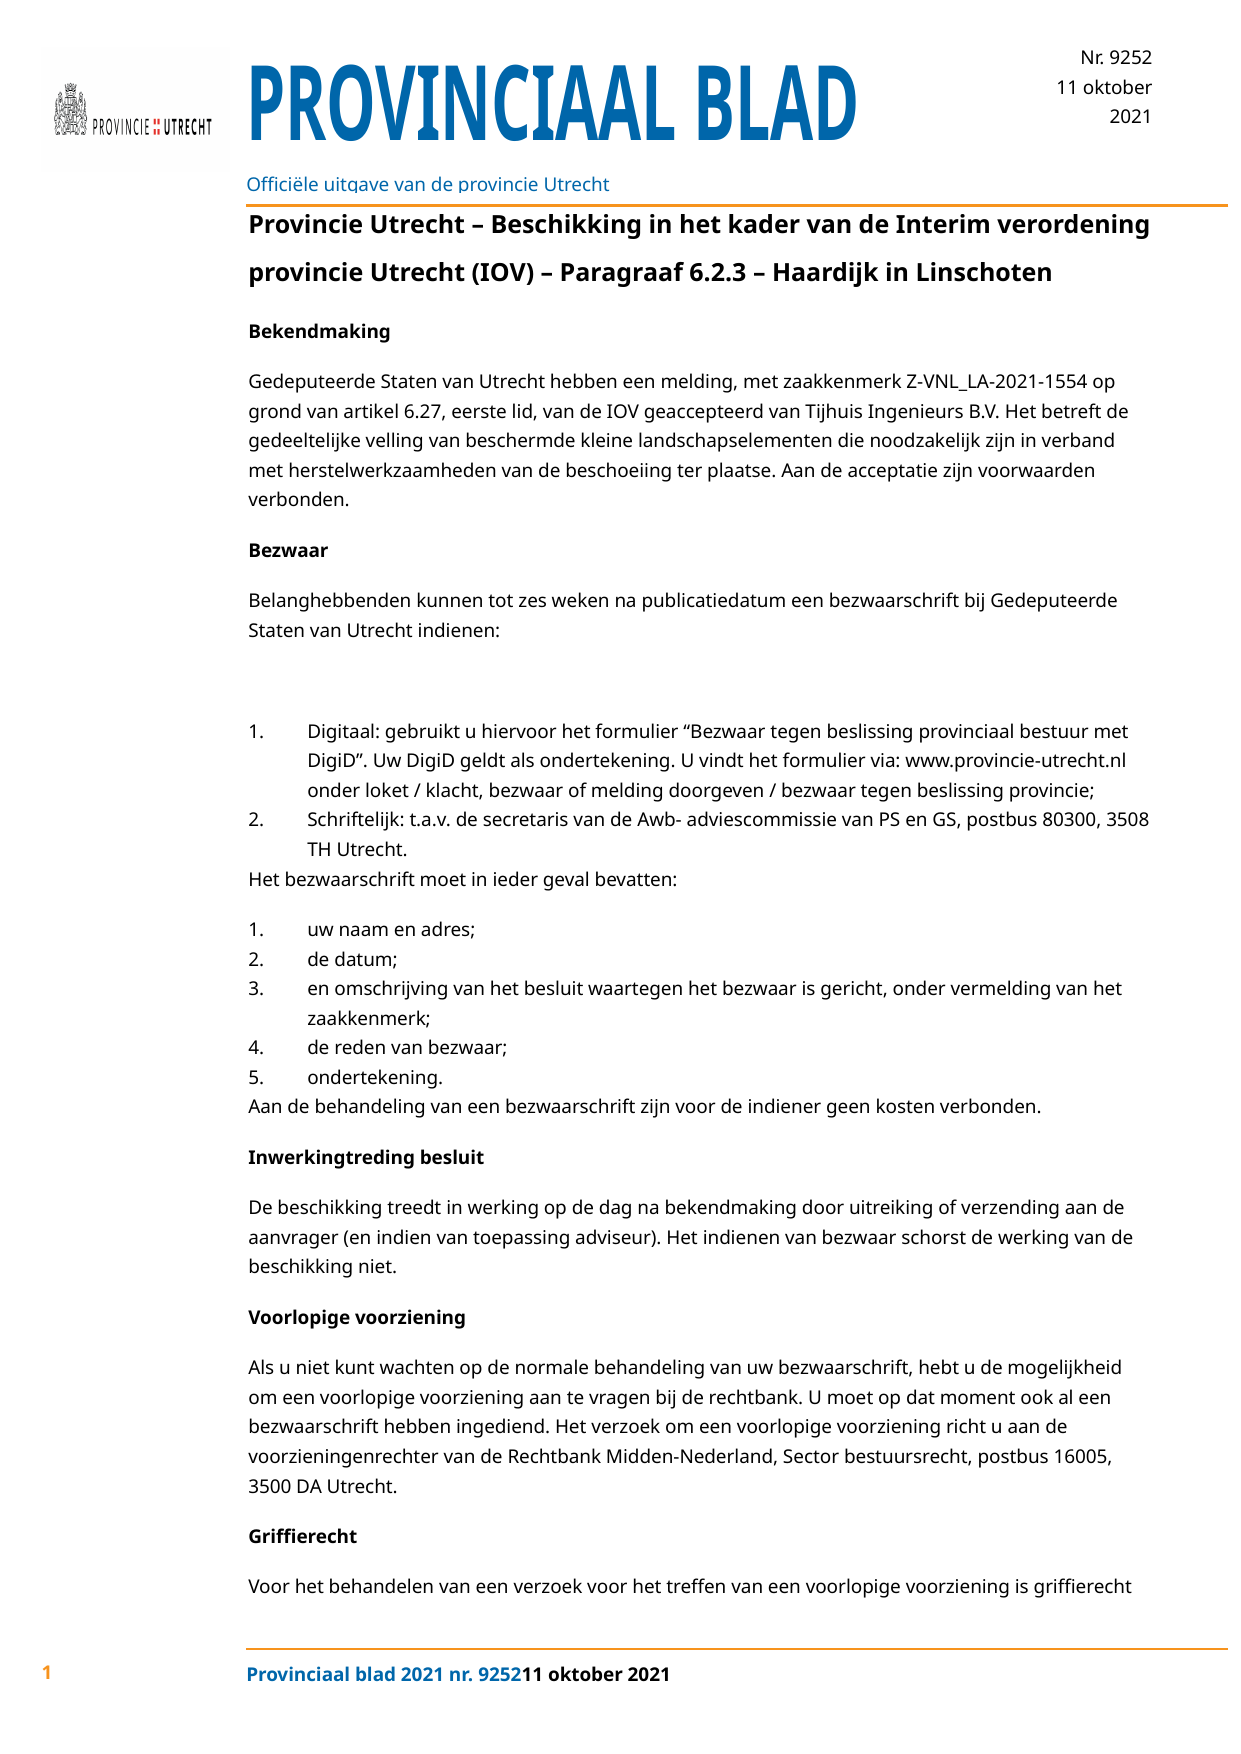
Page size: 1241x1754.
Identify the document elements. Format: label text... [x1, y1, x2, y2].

text Bezwaar [248, 537, 1152, 563]
list uw naam en adres; [248, 916, 1152, 942]
text Bekendmaking [248, 318, 1152, 344]
text Gedeputeerde Staten van Utrecht hebben een melding, met zaakkenmerk Z-VNL_LA-2021-1554 op grond van artikel 6.27, eerste lid, van de IOV geaccepteerd van Tijhuis Ingenieurs B.V. Het betreft de gedeeltelijke velling van beschermde kleine landschapselementen die noodzakelijk zijn in verband met herstelwerkzaamheden van de beschoeiing ter plaatse. Aan de acceptatie zijn voorwaarden verbonden. [248, 368, 1152, 512]
text Als u niet kunt wachten op de normale behandeling van uw bezwaarschrift, hebt u de mogelijkheid om een voorlopige voorziening aan te vragen bij de rechtbank. U moet op dat moment ook al een bezwaarschrift hebben ingediend. Het verzoek om een voorlopige voorziening richt u aan de voorzieningenrechter van de Rechtbank Midden-Nederland, Sector bestuursrecht, postbus 16005, 3500 DA Utrecht. [248, 1354, 1152, 1499]
text Het bezwaarschrift moet in ieder geval bevatten: [248, 866, 1152, 892]
text Belanghebbenden kunnen tot zes weken na publicatiedatum een bezwaarschrift bij Gedeputeerde Staten van Utrecht indienen: [248, 587, 1152, 643]
list en omschrijving van het besluit waartegen het bezwaar is gericht, onder vermelding van het zaakkenmerk; [248, 975, 1152, 1031]
text Aan de behandeling van een bezwaarschrift zijn voor de indiener geen kosten verbonden. [248, 1094, 1152, 1119]
text Voor het behandelen van een verzoek voor het treffen van een voorlopige voorziening is griffierecht [248, 1574, 1152, 1599]
text De beschikking treedt in werking op de dag na bekendmaking door uitreiking of verzending aan de aanvrager (en indien van toepassing adviseur). Het indienen van bezwaar schorst de werking van de beschikking niet. [248, 1194, 1152, 1279]
text Provincie Utrecht – Beschikking in het kader van de Interim verordening provincie Utrecht (IOV) – Paragraaf 6.2.3 – Haardijk in Linschoten [248, 207, 1152, 288]
list ondertekening. [248, 1064, 1152, 1090]
text Voorlopige voorziening [248, 1304, 1152, 1330]
list Digitaal: gebruikt u hiervoor het formulier “Bezwaar tegen beslissing provinciaal bestuur met DigiD”. Uw DigiD geldt als ondertekening. U vindt het formulier via: www.provincie-utrecht.nl onder loket / klacht, bezwaar of melding doorgeven / bezwaar tegen beslissing provincie; [248, 718, 1152, 803]
list de datum; [248, 946, 1152, 972]
list de reden van bezwaar; [248, 1034, 1152, 1060]
text Inwerkingtreding besluit [248, 1144, 1152, 1170]
list Schriftelijk: t.a.v. de secretaris van de Awb- adviescommissie van PS en GS, postbus 80300, 3508 TH Utrecht. [248, 807, 1152, 862]
picture [41, 47, 231, 172]
text Griffierecht [248, 1523, 1152, 1549]
